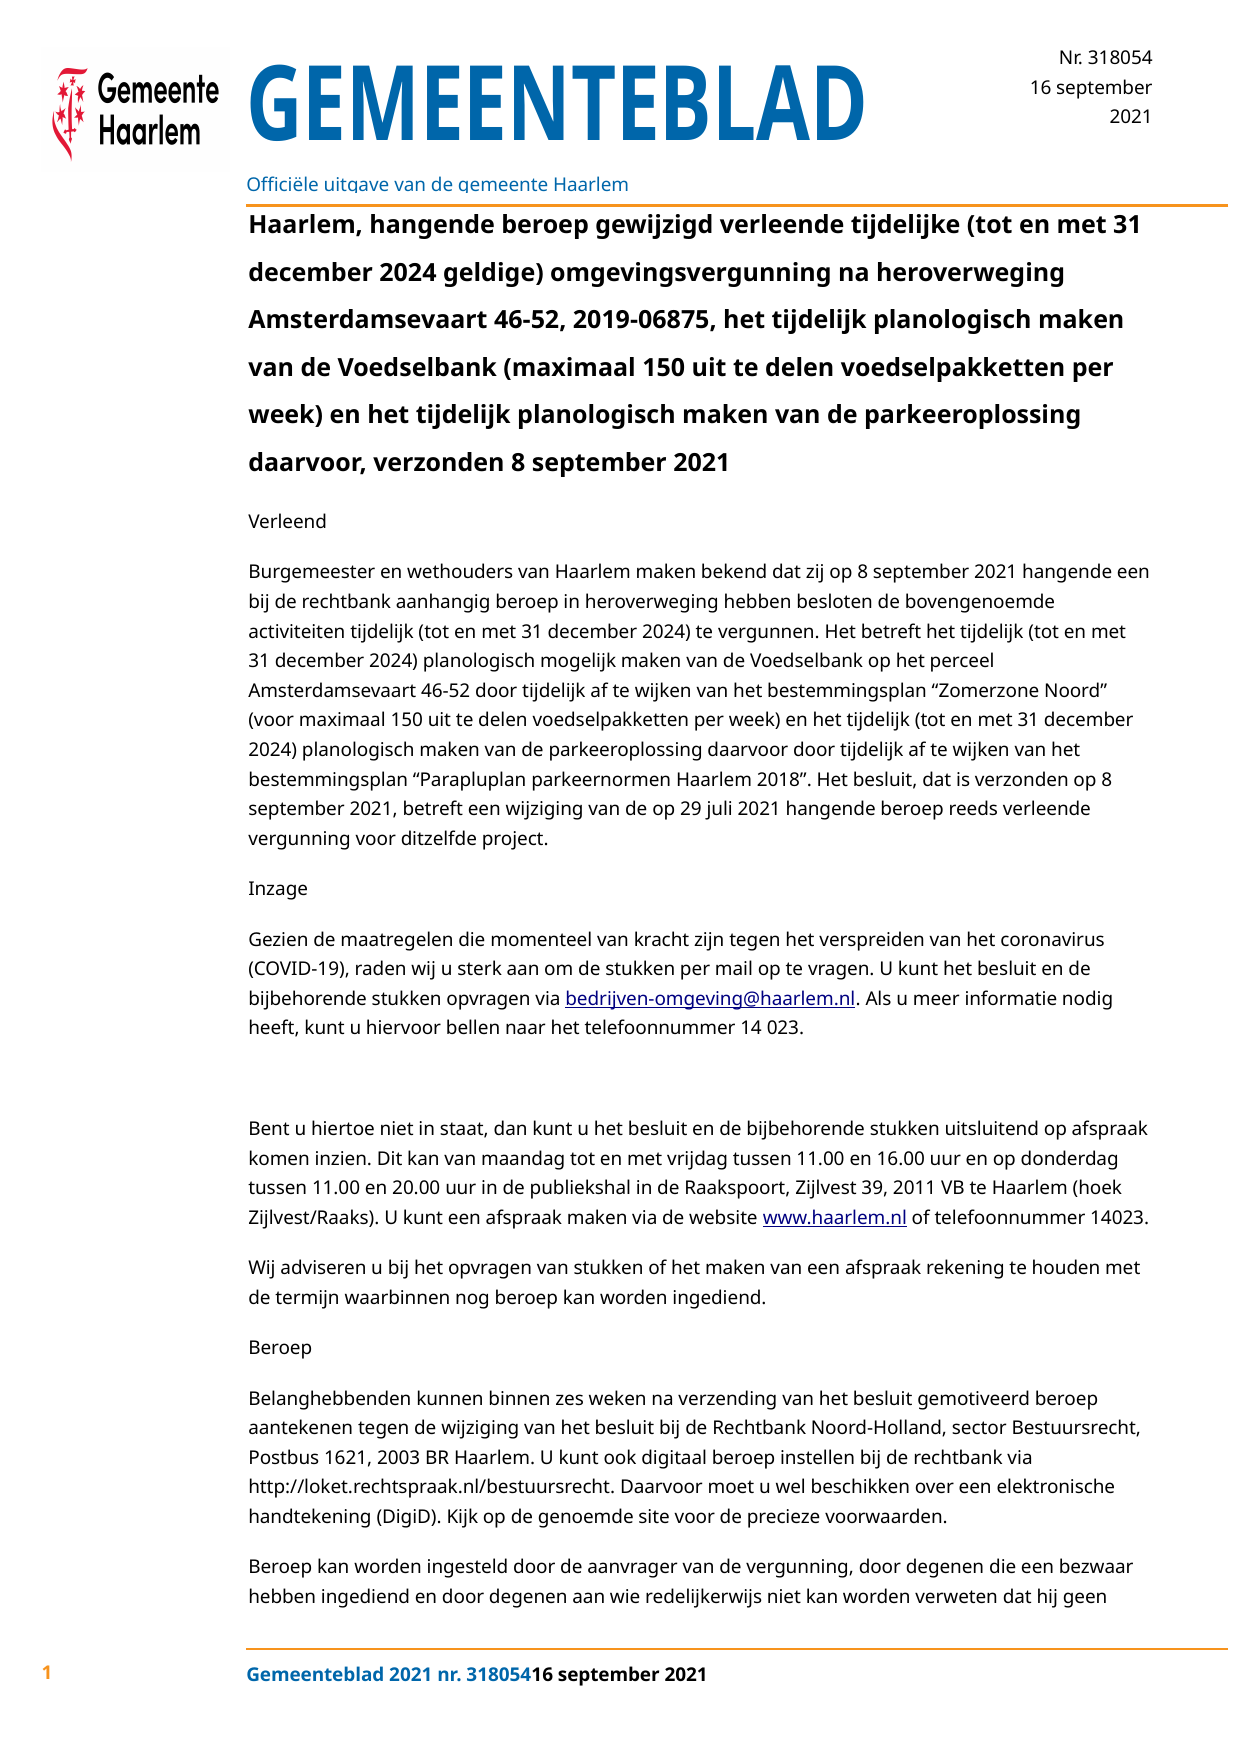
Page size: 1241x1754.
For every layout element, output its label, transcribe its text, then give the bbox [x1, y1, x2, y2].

text Beroep [248, 1334, 1152, 1360]
picture [41, 47, 231, 172]
text Gezien de maatregelen die momenteel van kracht zijn tegen het verspreiden van het coronavirus (COVID-19), raden wij u sterk aan om de stukken per mail op te vragen. U kunt het besluit en de bijbehorende stukken opvragen via bedrijven-omgeving@haarlem.nl. Als u meer informatie nodig heeft, kunt u hiervoor bellen naar het telefoonnummer 14 023. [248, 926, 1152, 1040]
text Inzage [248, 875, 1152, 901]
text Belanghebbenden kunnen binnen zes weken na verzending van het besluit gemotiveerd beroep aantekenen tegen de wijziging van het besluit bij de Rechtbank Noord-Holland, sector Bestuursrecht, Postbus 1621, 2003 BR Haarlem. U kunt ook digitaal beroep instellen bij de rechtbank via http://loket.rechtspraak.nl/bestuursrecht. Daarvoor moet u wel beschikken over een elektronische handtekening (DigiD). Kijk op de genoemde site voor de precieze voorwaarden. [248, 1385, 1152, 1529]
text Haarlem, hangende beroep gewijzigd verleende tijdelijke (tot en met 31 december 2024 geldige) omgevingsvergunning na heroverweging Amsterdamsevaart 46-52, 2019-06875, het tijdelijk planologisch maken van de Voedselbank (maximaal 150 uit te delen voedselpakketten per week) en het tijdelijk planologisch maken van de parkeeroplossing daarvoor, verzonden 8 september 2021 [248, 207, 1152, 479]
text Beroep kan worden ingesteld door de aanvrager van de vergunning, door degenen die een bezwaar hebben ingediend en door degenen aan wie redelijkerwijs niet kan worden verweten dat hij geen [248, 1554, 1152, 1609]
text Wij adviseren u bij het opvragen van stukken of het maken van een afspraak rekening te houden met de termijn waarbinnen nog beroep kan worden ingediend. [248, 1254, 1152, 1310]
text Verleend [248, 508, 1152, 534]
text Burgemeester en wethouders van Haarlem maken bekend dat zij op 8 september 2021 hangende een bij de rechtbank aanhangig beroep in heroverweging hebben besloten de bovengenoemde activiteiten tijdelijk (tot en met 31 december 2024) te vergunnen. Het betreft het tijdelijk (tot en met 31 december 2024) planologisch mogelijk maken van de Voedselbank op het perceel Amsterdamsevaart 46-52 door tijdelijk af te wijken van het bestemmingsplan “Zomerzone Noord” (voor maximaal 150 uit te delen voedselpakketten per week) en het tijdelijk (tot en met 31 december 2024) planologisch maken van de parkeeroplossing daarvoor door tijdelijk af te wijken van het bestemmingsplan “Parapluplan parkeernormen Haarlem 2018”. Het besluit, dat is verzonden op 8 september 2021, betreft een wijziging van de op 29 juli 2021 hangende beroep reeds verleende vergunning voor ditzelfde project. [248, 559, 1152, 851]
text Bent u hiertoe niet in staat, dan kunt u het besluit en de bijbehorende stukken uitsluitend op afspraak komen inzien. Dit kan van maandag tot en met vrijdag tussen 11.00 en 16.00 uur en op donderdag tussen 11.00 en 20.00 uur in de publiekshal in de Raakspoort, Zijlvest 39, 2011 VB te Haarlem (hoek Zijlvest/Raaks). U kunt een afspraak maken via de website www.haarlem.nl of telefoonnummer 14023. [248, 1115, 1152, 1230]
